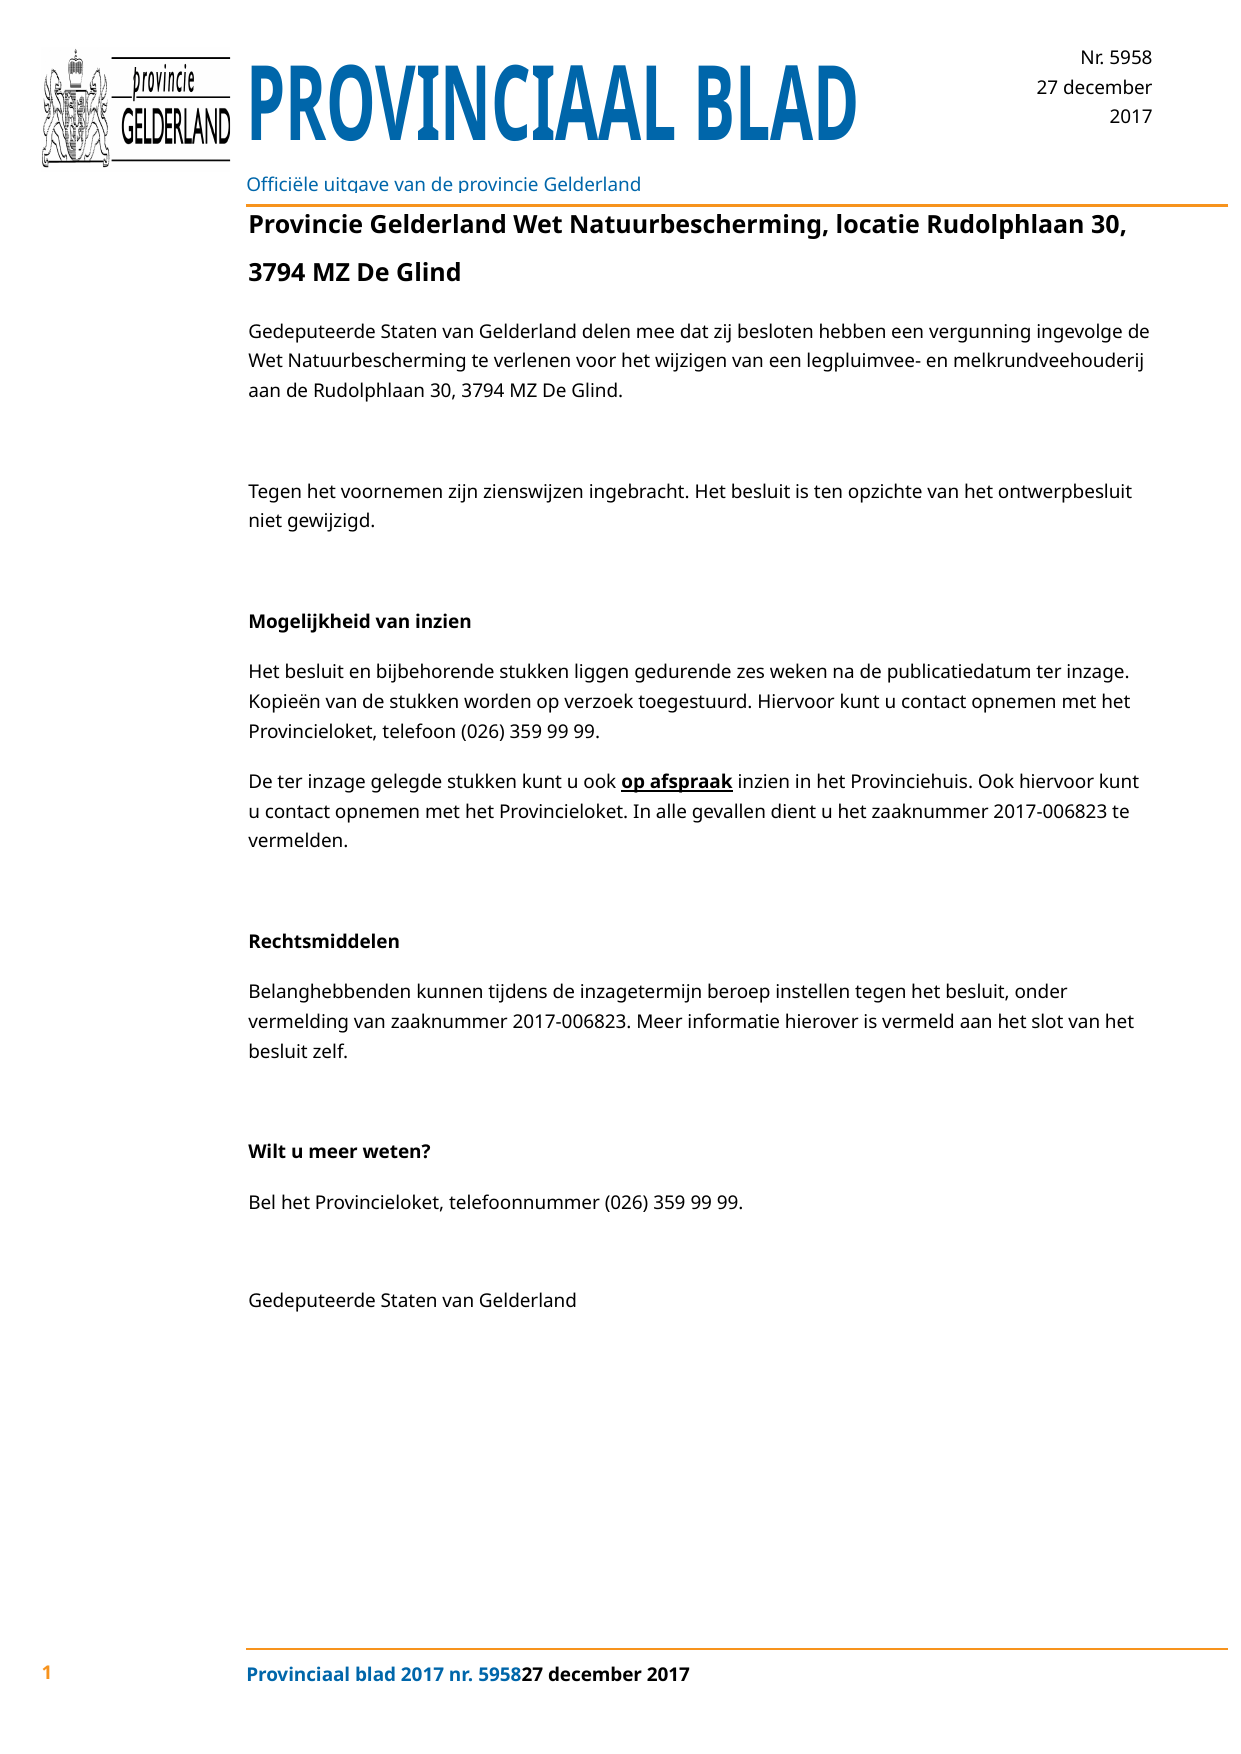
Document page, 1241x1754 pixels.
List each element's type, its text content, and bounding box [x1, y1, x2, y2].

text Gedeputeerde Staten van Gelderland delen mee dat zij besloten hebben een vergunning ingevolge de Wet Natuurbescherming te verlenen voor het wijzigen van een legpluimvee- en melkrundveehouderij aan de Rudolphlaan 30, 3794 MZ De Glind. [248, 318, 1152, 403]
text Belanghebbenden kunnen tijdens de inzagetermijn beroep instellen tegen het besluit, onder vermelding van zaaknummer 2017-006823. Meer informatie hierover is vermeld aan het slot van het besluit zelf. [248, 979, 1152, 1064]
picture [41, 47, 231, 172]
text Bel het Provincieloket, telefoonnummer (026) 359 99 99. [248, 1189, 1152, 1215]
text Tegen het voornemen zijn zienswijzen ingebracht. Het besluit is ten opzichte van het ontwerpbesluit niet gewijzigd. [248, 478, 1152, 533]
text Provincie Gelderland Wet Natuurbescherming, locatie Rudolphlaan 30, 3794 MZ De Glind [248, 207, 1152, 288]
text Mogelijkheid van inzien [248, 608, 1152, 634]
text Gedeputeerde Staten van Gelderland [248, 1287, 1152, 1313]
text Rechtsmiddelen [248, 928, 1152, 954]
text Wilt u meer weten? [248, 1139, 1152, 1164]
text De ter inzage gelegde stukken kunt u ook op afspraak inzien in het Provinciehuis. Ook hiervoor kunt u contact opnemen met het Provincieloket. In alle gevallen dient u het zaaknummer 2017-006823 te vermelden. [248, 768, 1152, 853]
text Het besluit en bijbehorende stukken liggen gedurende zes weken na de publicatiedatum ter inzage. Kopieën van de stukken worden op verzoek toegestuurd. Hiervoor kunt u contact opnemen met het Provincieloket, telefoon (026) 359 99 99. [248, 659, 1152, 744]
